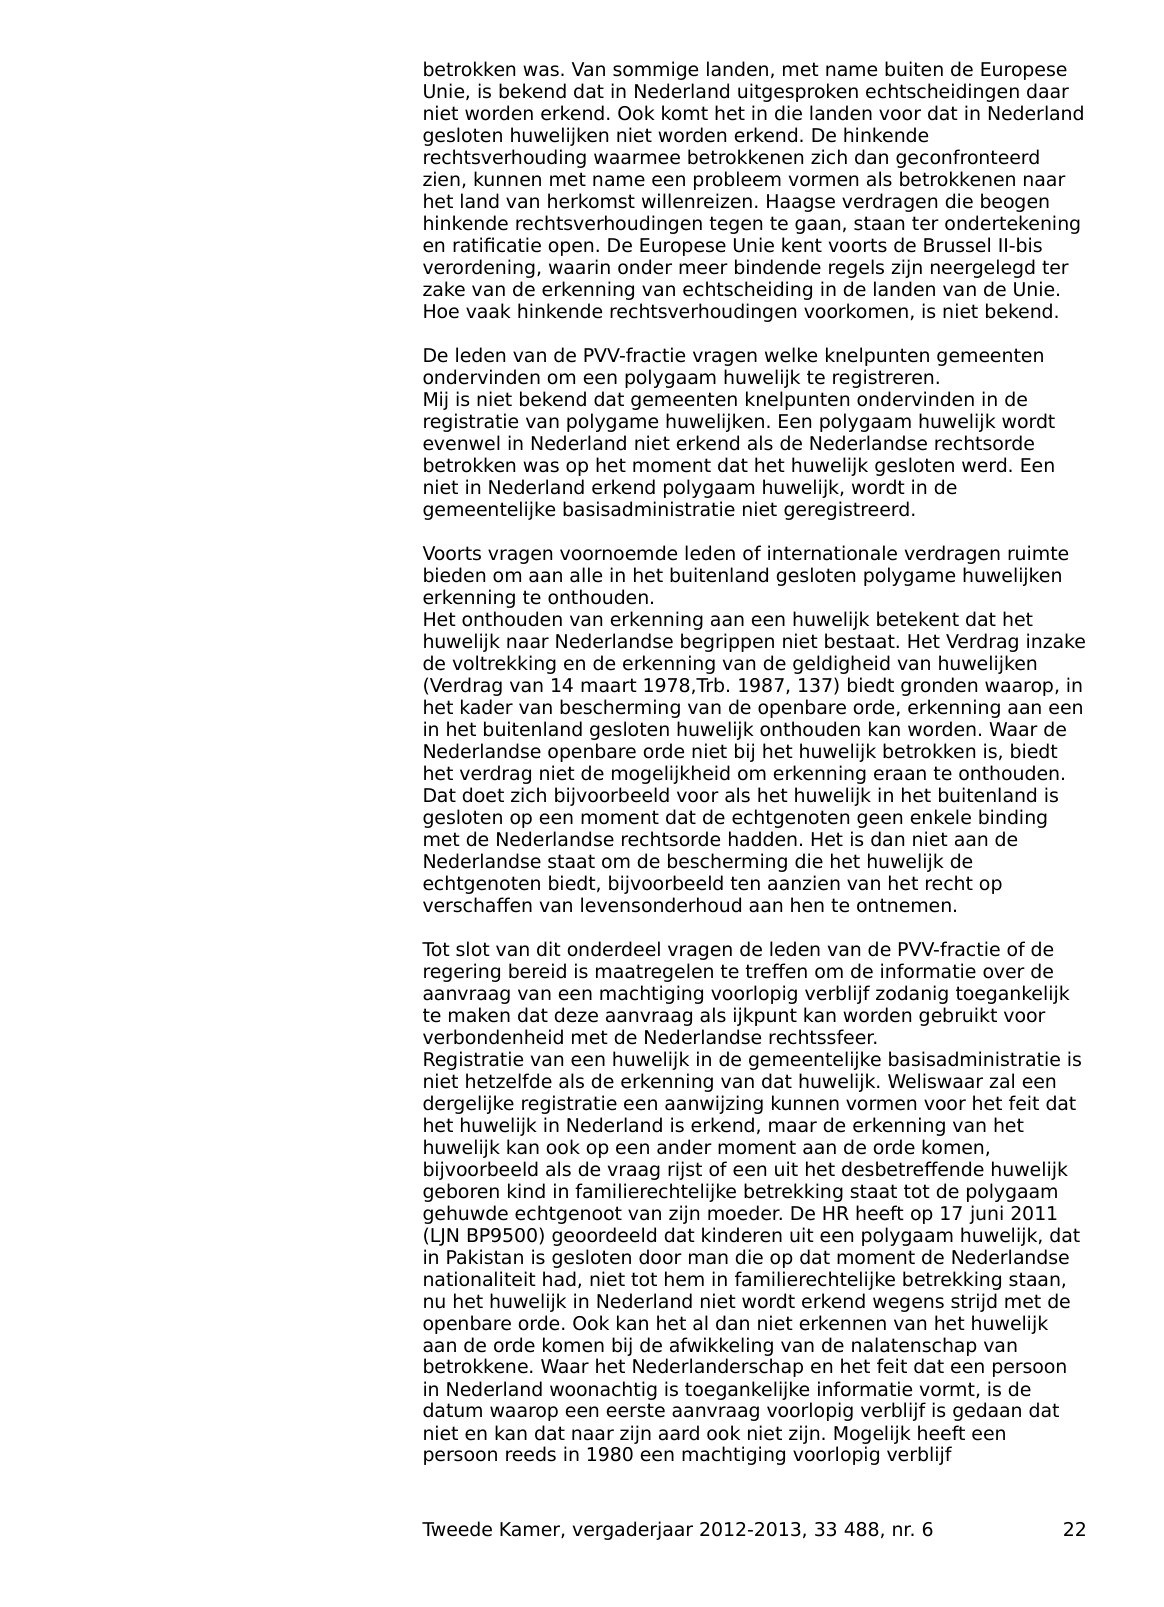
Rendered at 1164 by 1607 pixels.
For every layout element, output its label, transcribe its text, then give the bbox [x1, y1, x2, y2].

text De leden van de PVV-fractie vragen welke knelpunten gemeenten ondervinden om een polygaam huwelijk te registreren. [422, 345, 1087, 389]
text betrokken was. Van sommige landen, met name buiten de Europese Unie, is bekend dat in Nederland uitgesproken echtscheidingen daar niet worden erkend. Ook komt het in die landen voor dat in Nederland gesloten huwelijken niet worden erkend. De hinkende rechtsverhouding waarmee betrokkenen zich dan geconfronteerd zien, kunnen met name een probleem vormen als betrokkenen naar het land van herkomst willenreizen. Haagse verdragen die beogen hinkende rechtsverhoudingen tegen te gaan, staan ter ondertekening en ratificatie open. De Europese Unie kent voorts de Brussel II-bis verordening, waarin onder meer bindende regels zijn neergelegd ter zake van de erkenning van echtscheiding in de landen van de Unie. Hoe vaak hinkende rechtsverhoudingen voorkomen, is niet bekend. [422, 59, 1087, 323]
text Registratie van een huwelijk in de gemeentelijke basisadministratie is niet hetzelfde als de erkenning van dat huwelijk. Weliswaar zal een dergelijke registratie een aanwijzing kunnen vormen voor het feit dat het huwelijk in Nederland is erkend, maar de erkenning van het huwelijk kan ook op een ander moment aan de orde komen, bijvoorbeeld als de vraag rijst of een uit het desbetreffende huwelijk geboren kind in familierechtelijke betrekking staat tot de polygaam gehuwde echtgenoot van zijn moeder. De HR heeft op 17 juni 2011 (LJN BP9500) geoordeeld dat kinderen uit een polygaam huwelijk, dat in Pakistan is gesloten door man die op dat moment de Nederlandse nationaliteit had, niet tot hem in familierechtelijke betrekking staan, nu het huwelijk in Nederland niet wordt erkend wegens strijd met de openbare orde. Ook kan het al dan niet erkennen van het huwelijk aan de orde komen bij de afwikkeling van de nalatenschap van betrokkene. Waar het Nederlanderschap en het feit dat een persoon in Nederland woonachtig is toegankelijke informatie vormt, is de datum waarop een eerste aanvraag voorlopig verblijf is gedaan dat niet en kan dat naar zijn aard ook niet zijn. Mogelijk heeft een persoon reeds in 1980 een machtiging voorlopig verblijf [422, 1049, 1087, 1466]
text Mij is niet bekend dat gemeenten knelpunten ondervinden in de registratie van polygame huwelijken. Een polygaam huwelijk wordt evenwel in Nederland niet erkend als de Nederlandse rechtsorde betrokken was op het moment dat het huwelijk gesloten werd. Een niet in Nederland erkend polygaam huwelijk, wordt in de gemeentelijke basisadministratie niet geregistreerd. [422, 389, 1087, 521]
text Het onthouden van erkenning aan een huwelijk betekent dat het huwelijk naar Nederlandse begrippen niet bestaat. Het Verdrag inzake de voltrekking en de erkenning van de geldigheid van huwelijken (Verdrag van 14 maart 1978,Trb. 1987, 137) biedt gronden waarop, in het kader van bescherming van de openbare orde, erkenning aan een in het buitenland gesloten huwelijk onthouden kan worden. Waar de Nederlandse openbare orde niet bij het huwelijk betrokken is, biedt het verdrag niet de mogelijkheid om erkenning eraan te onthouden. Dat doet zich bijvoorbeeld voor als het huwelijk in het buitenland is gesloten op een moment dat de echtgenoten geen enkele binding met de Nederlandse rechtsorde hadden. Het is dan niet aan de Nederlandse staat om de bescherming die het huwelijk de echtgenoten biedt, bijvoorbeeld ten aanzien van het recht op verschaffen van levensonderhoud aan hen te ontnemen. [422, 609, 1087, 917]
text Voorts vragen voornoemde leden of internationale verdragen ruimte bieden om aan alle in het buitenland gesloten polygame huwelijken erkenning te onthouden. [422, 543, 1087, 609]
text Tot slot van dit onderdeel vragen de leden van de PVV-fractie of de regering bereid is maatregelen te treffen om de informatie over de aanvraag van een machtiging voorlopig verblijf zodanig toegankelijk te maken dat deze aanvraag als ijkpunt kan worden gebruikt voor verbondenheid met de Nederlandse rechtssfeer. [422, 939, 1087, 1049]
